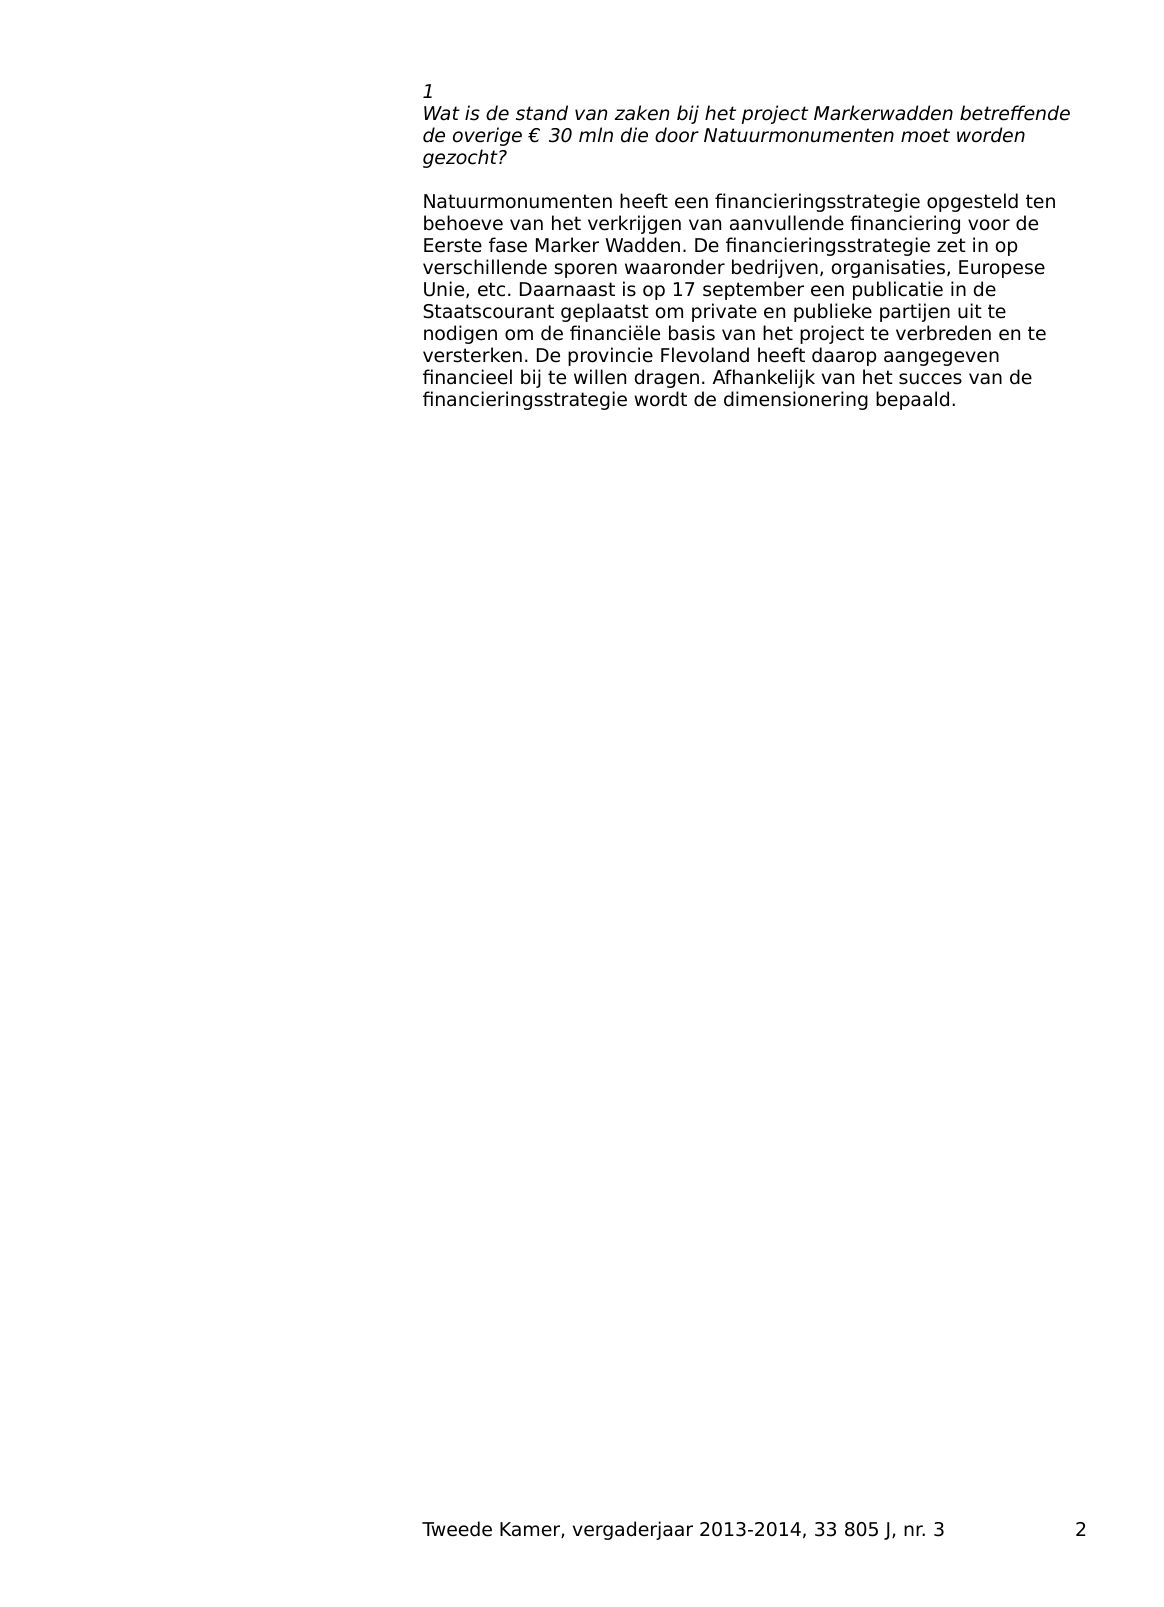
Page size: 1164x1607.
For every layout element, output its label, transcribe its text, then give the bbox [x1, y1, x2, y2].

text 1 [422, 81, 1087, 103]
text Natuurmonumenten heeft een financieringsstrategie opgesteld ten behoeve van het verkrijgen van aanvullende financiering voor de Eerste fase Marker Wadden. De financieringsstrategie zet in op verschillende sporen waaronder bedrijven, organisaties, Europese Unie, etc. Daarnaast is op 17 september een publicatie in de Staatscourant geplaatst om private en publieke partijen uit te nodigen om de financiële basis van het project te verbreden en te versterken. De provincie Flevoland heeft daarop aangegeven financieel bij te willen dragen. Afhankelijk van het succes van de financieringsstrategie wordt de dimensionering bepaald. [422, 191, 1087, 411]
text Wat is de stand van zaken bij het project Markerwadden betreffende de overige € 30 mln die door Natuurmonumenten moet worden gezocht? [422, 103, 1087, 169]
